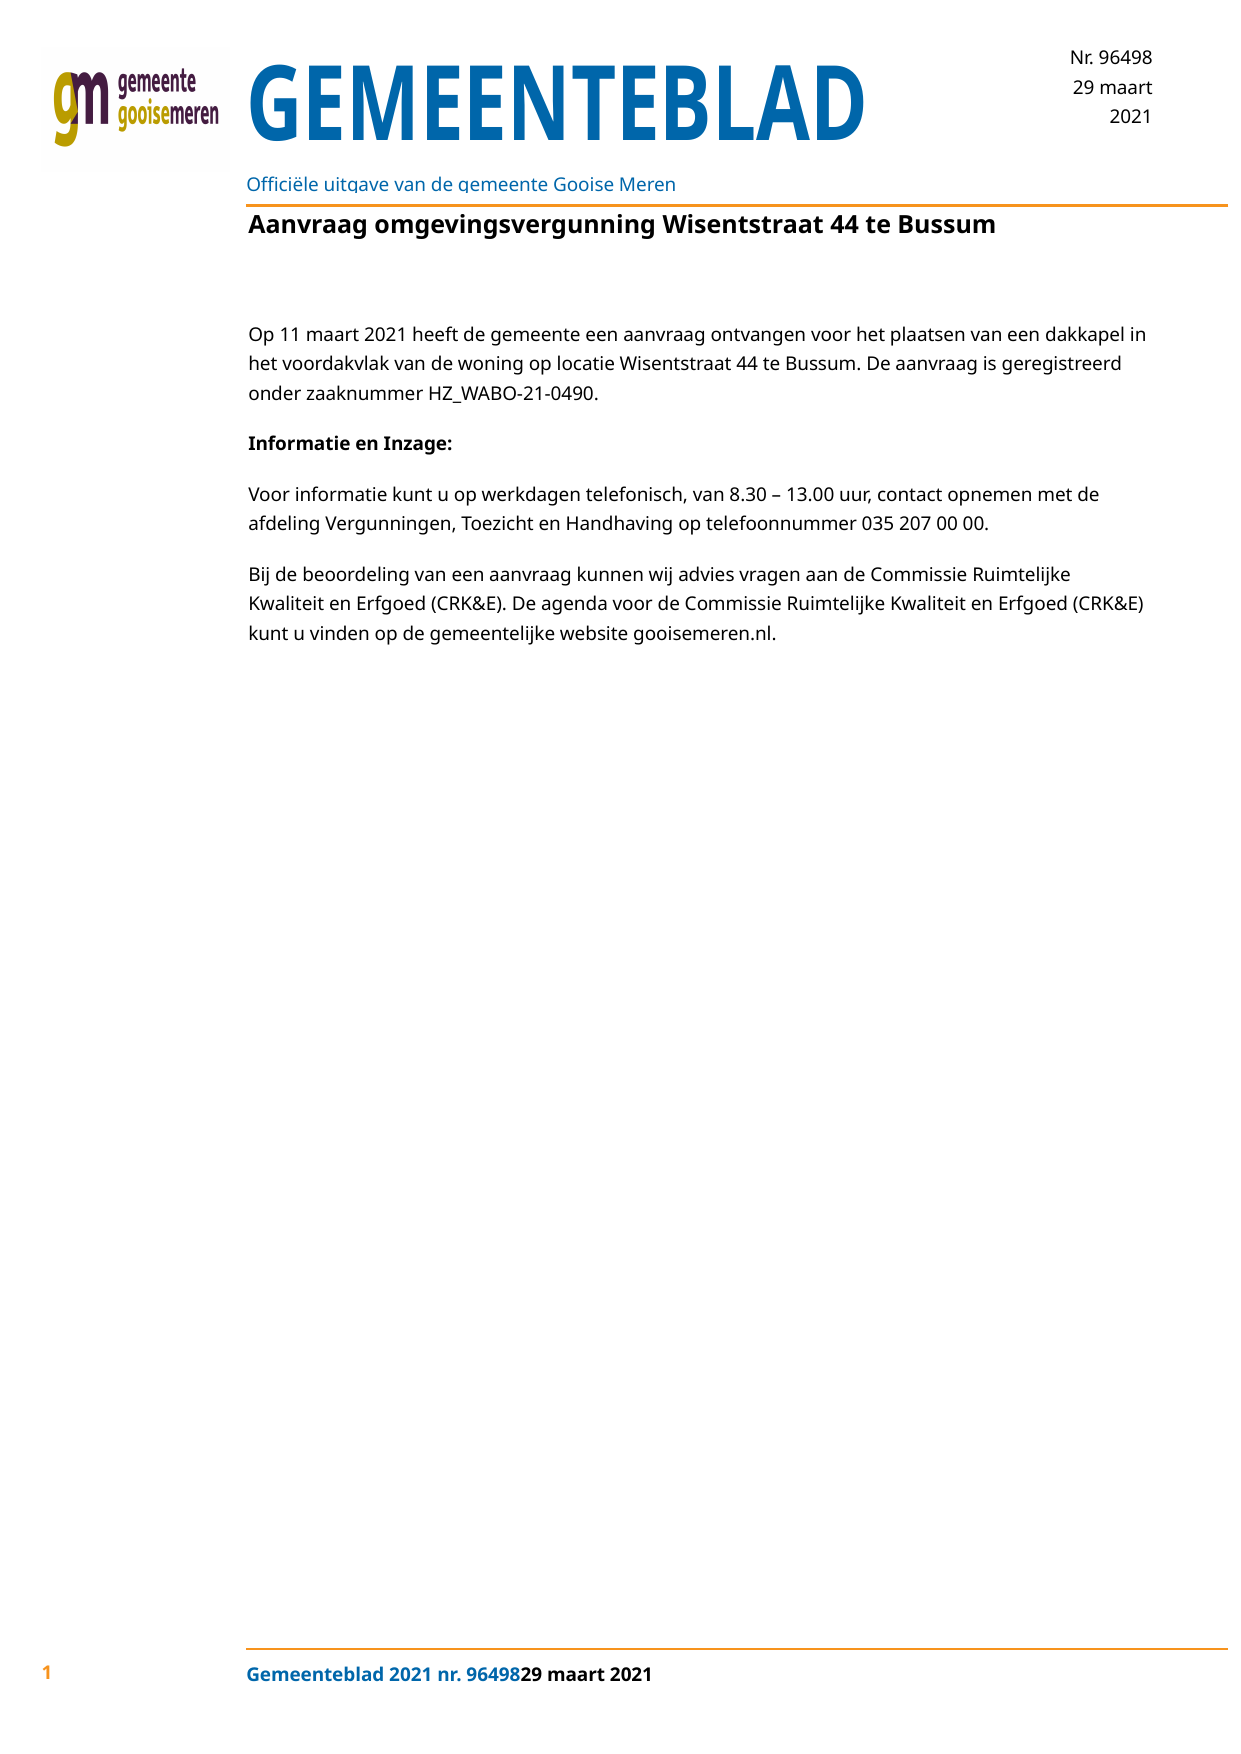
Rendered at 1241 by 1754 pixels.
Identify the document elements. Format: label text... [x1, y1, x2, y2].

text Bij de beoordeling van een aanvraag kunnen wij advies vragen aan de Commissie Ruimtelijke Kwaliteit en Erfgoed (CRK&E). De agenda voor de Commissie Ruimtelijke Kwaliteit en Erfgoed (CRK&E) kunt u vinden op de gemeentelijke website gooisemeren.nl. [248, 561, 1152, 646]
text Op 11 maart 2021 heeft de gemeente een aanvraag ontvangen voor het plaatsen van een dakkapel in het voordakvlak van de woning op locatie Wisentstraat 44 te Bussum. De aanvraag is geregistreerd onder zaaknummer HZ_WABO-21-0490. [248, 321, 1152, 406]
picture [41, 47, 231, 172]
text Aanvraag omgevingsvergunning Wisentstraat 44 te Bussum [248, 207, 1152, 241]
text Voor informatie kunt u op werkdagen telefonisch, van 8.30 – 13.00 uur, contact opnemen met de afdeling Vergunningen, Toezicht en Handhaving op telefoonnummer 035 207 00 00. [248, 481, 1152, 536]
text Informatie en Inzage: [248, 430, 1152, 456]
